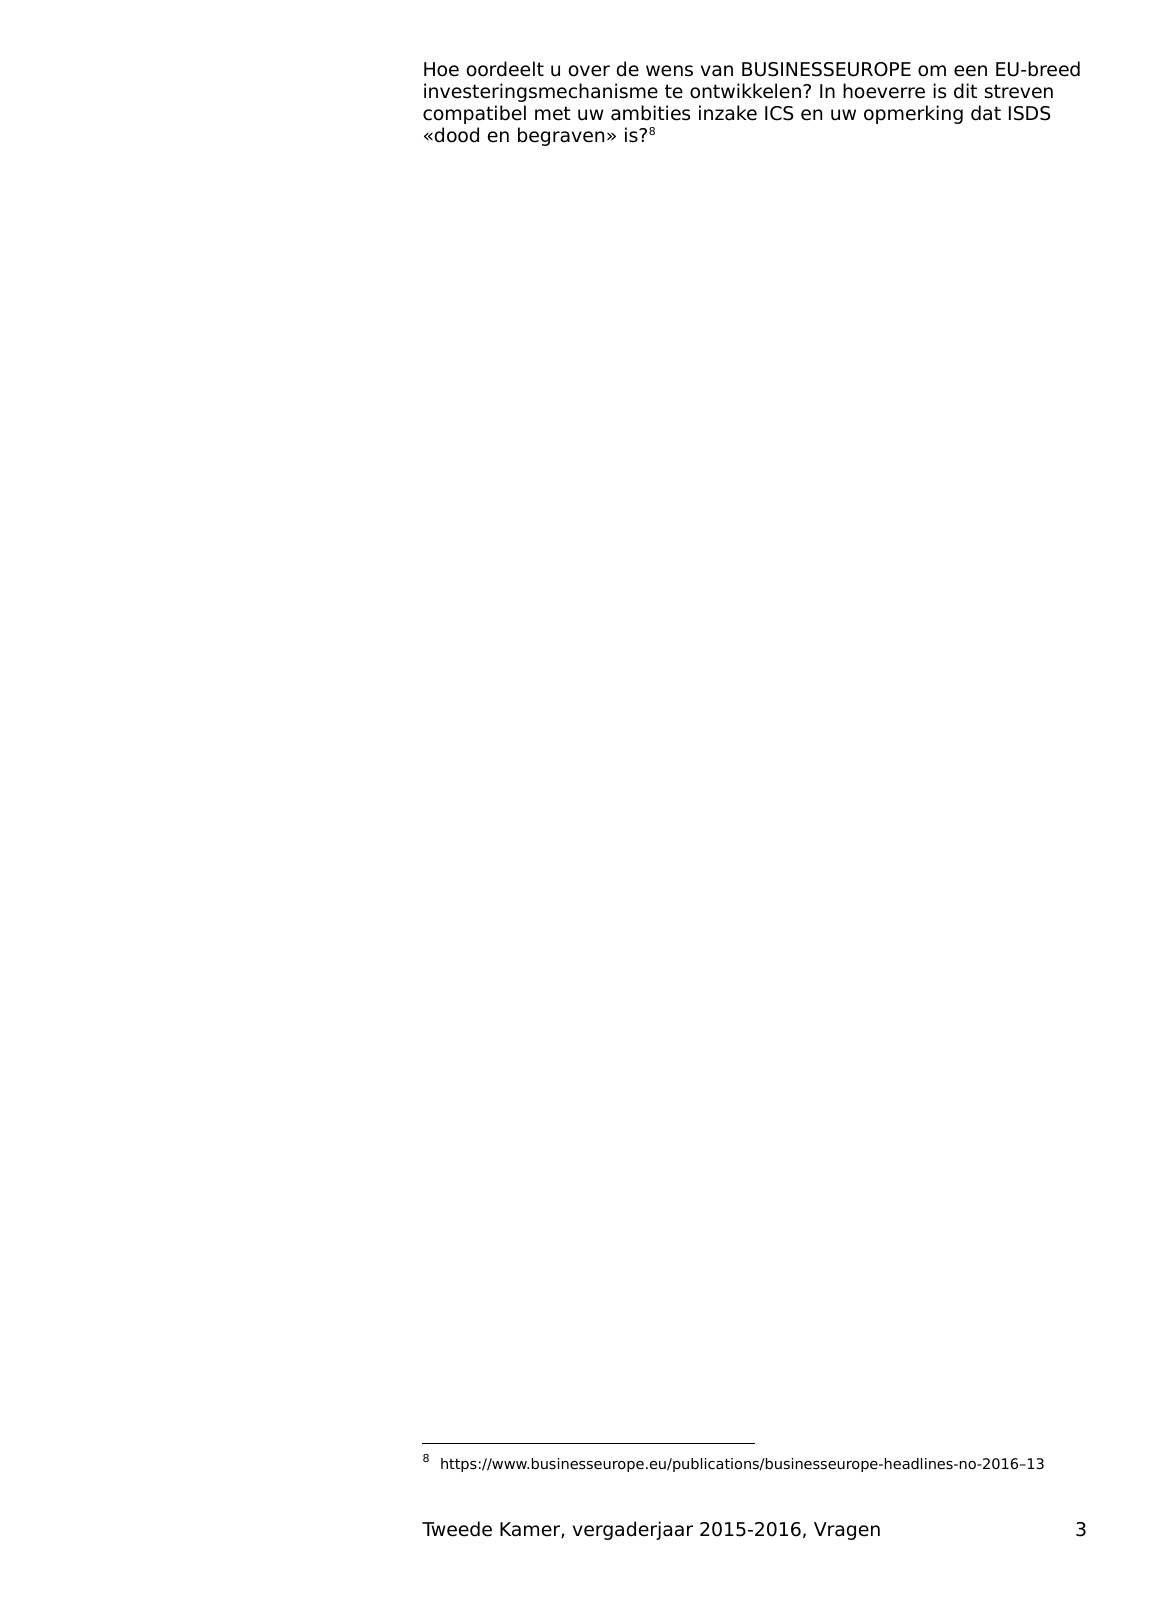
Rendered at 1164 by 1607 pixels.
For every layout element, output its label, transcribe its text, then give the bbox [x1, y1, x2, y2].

text https://www.businesseurope.eu/publications/businesseurope-headlines-no-2016–13 [422, 1452, 1087, 1474]
text Hoe oordeelt u over de wens van BUSINESSEUROPE om een EU-breed investeringsmechanisme te ontwikkelen? In hoeverre is dit streven compatibel met uw ambities inzake ICS en uw opmerking dat ISDS «dood en begraven» is? [422, 59, 1087, 147]
